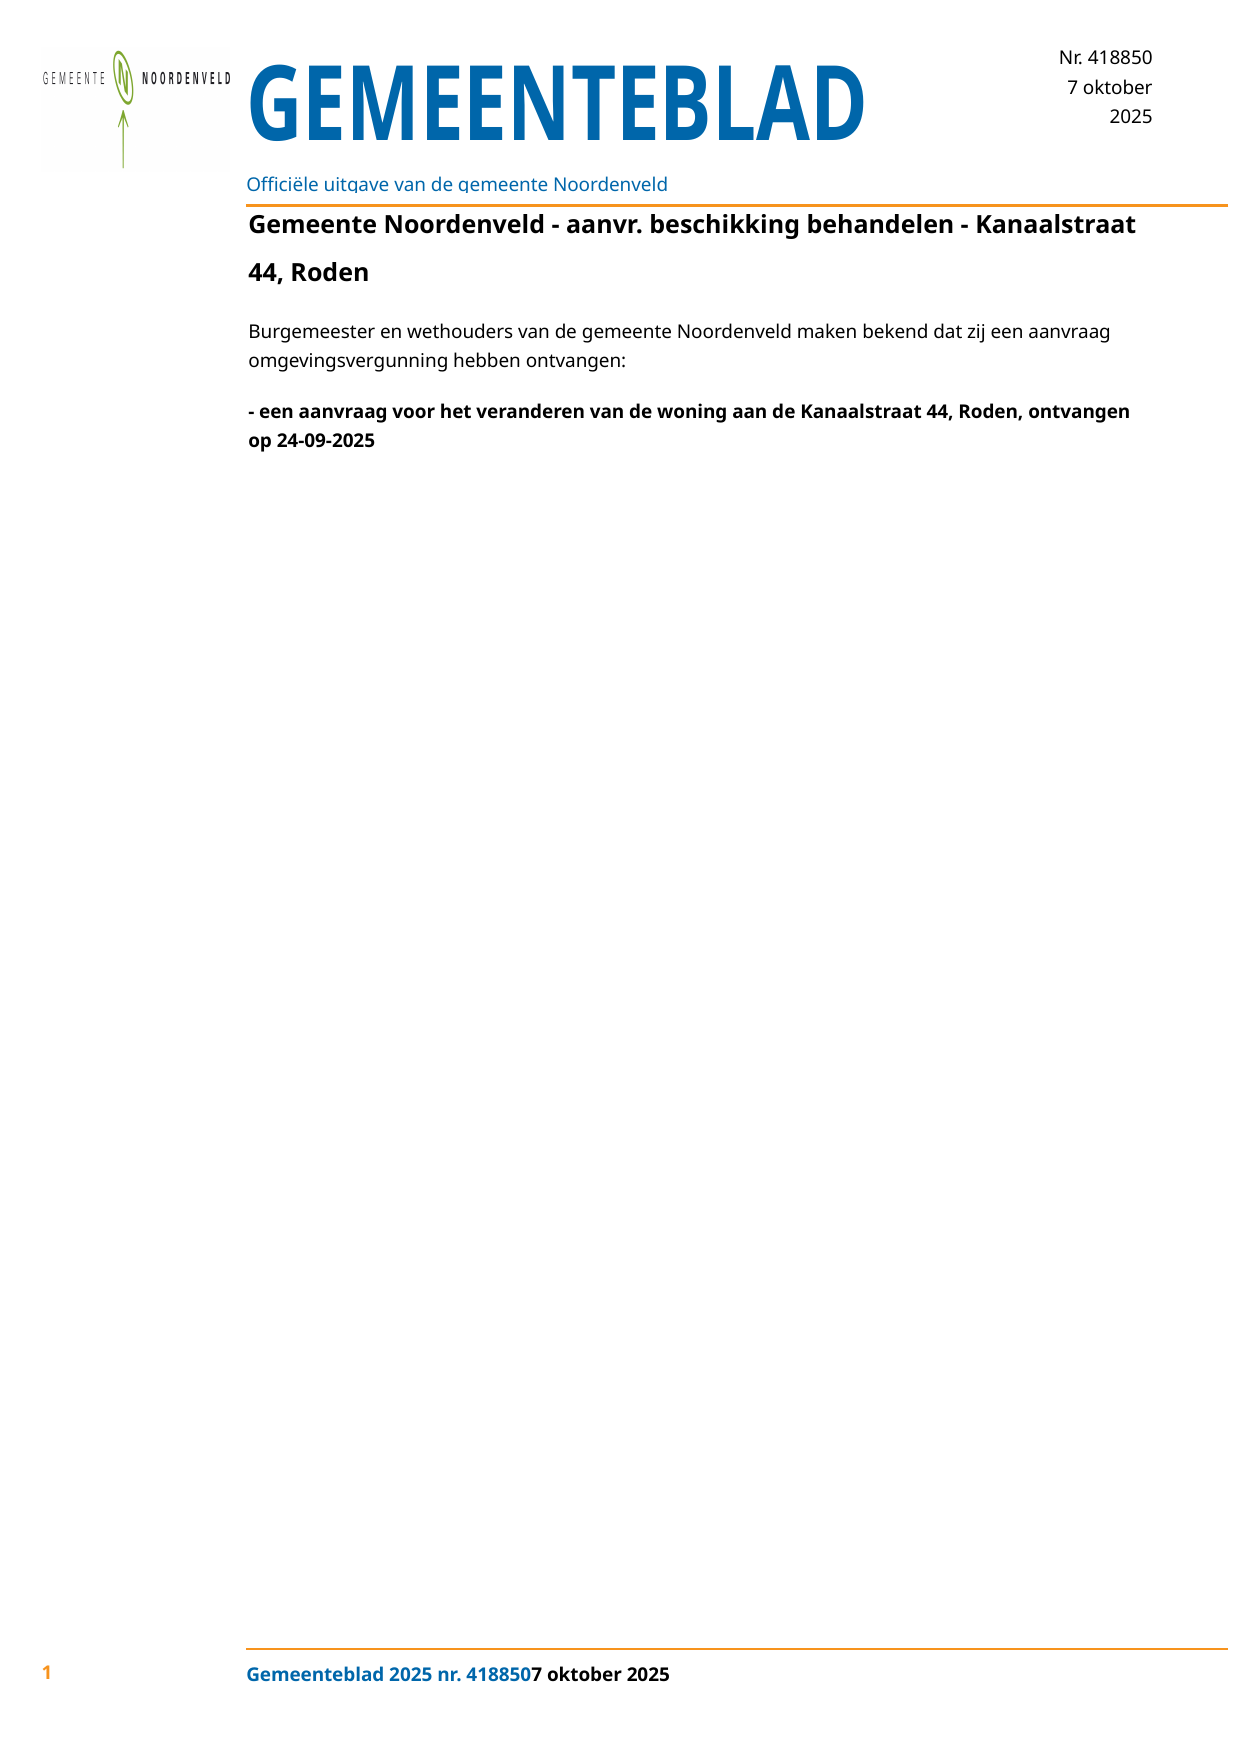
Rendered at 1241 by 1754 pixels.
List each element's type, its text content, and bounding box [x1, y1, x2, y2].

picture [41, 47, 231, 172]
text - een aanvraag voor het veranderen van de woning aan de Kanaalstraat 44, Roden, ontvangen op 24-09-2025 [248, 398, 1152, 453]
text Burgemeester en wethouders van de gemeente Noordenveld maken bekend dat zij een aanvraag omgevingsvergunning hebben ontvangen: [248, 318, 1152, 373]
text Gemeente Noordenveld - aanvr. beschikking behandelen - Kanaalstraat 44, Roden [248, 207, 1152, 288]
